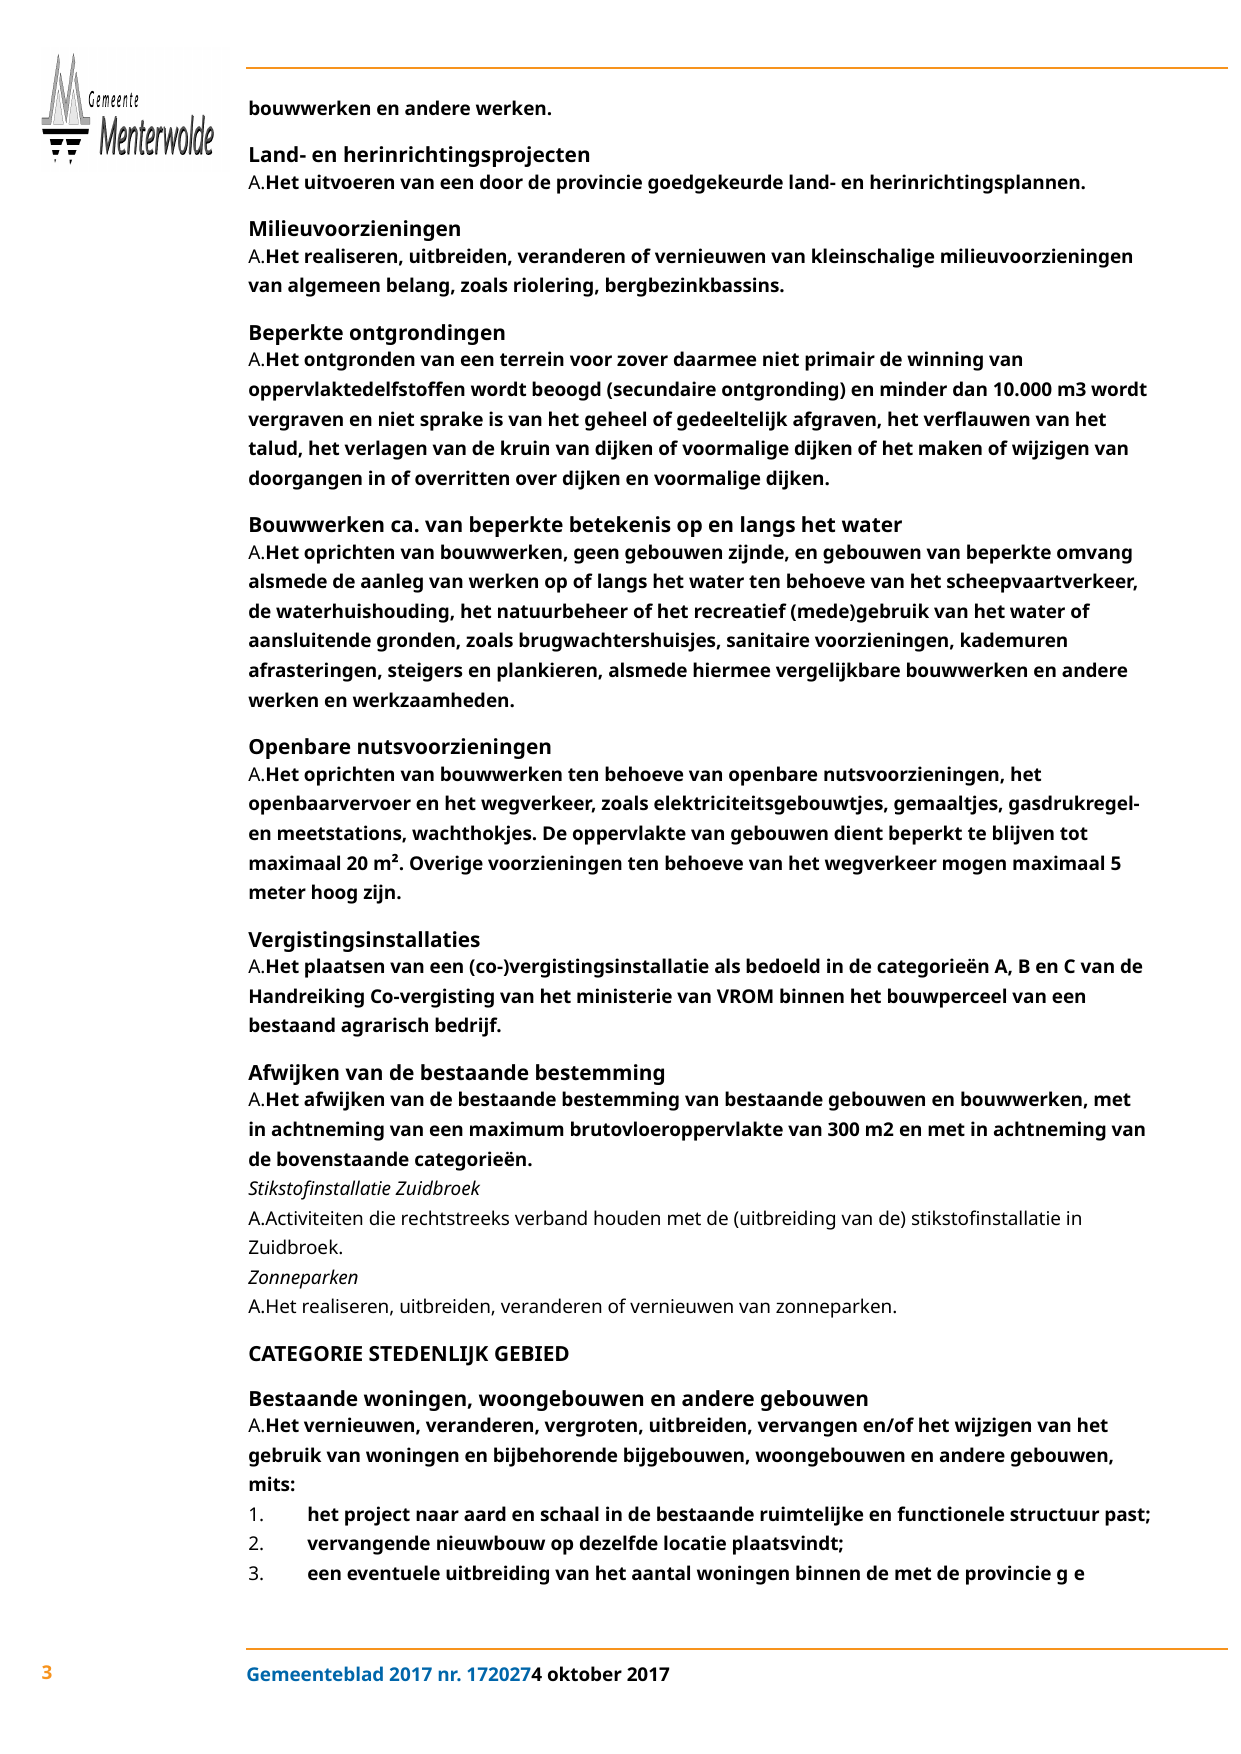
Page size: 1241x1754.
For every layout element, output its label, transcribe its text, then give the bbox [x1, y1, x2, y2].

text Land- en herinrichtingsprojecten [248, 140, 1152, 169]
text CATEGORIE STEDENLIJK GEBIED [248, 1339, 1152, 1368]
list een eventuele uitbreiding van het aantal woningen binnen de met de provincie g e [248, 1560, 1152, 1586]
text A.Het realiseren, uitbreiden, veranderen of vernieuwen van kleinschalige milieuvoorzieningen van algemeen belang, zoals riolering, bergbezinkbassins. [248, 243, 1152, 298]
text A.Het oprichten van bouwwerken ten behoeve van openbare nutsvoorzieningen, het openbaarvervoer en het wegverkeer, zoals elektriciteitsgebouwtjes, gemaaltjes, gasdrukregel- en meetstations, wachthokjes. De oppervlakte van gebouwen dient beperkt te blijven tot maximaal 20 m². Overige voorzieningen ten behoeve van het wegverkeer mogen maximaal 5 meter hoog zijn. [248, 761, 1152, 905]
text A.Het vernieuwen, veranderen, vergroten, uitbreiden, vervangen en/of het wijzigen van het gebruik van woningen en bijbehorende bijgebouwen, woongebouwen en andere gebouwen, mits: [248, 1412, 1152, 1497]
text Stikstofinstallatie Zuidbroek [248, 1175, 1152, 1201]
list het project naar aard en schaal in de bestaande ruimtelijke en functionele structuur past; [248, 1501, 1152, 1527]
text bouwwerken en andere werken. [248, 95, 1152, 121]
text A.Het realiseren, uitbreiden, veranderen of vernieuwen van zonneparken. [248, 1294, 1152, 1319]
text Afwijken van de bestaande bestemming [248, 1058, 1152, 1087]
list vervangende nieuwbouw op dezelfde locatie plaatsvindt; [248, 1531, 1152, 1556]
text Vergistingsinstallaties [248, 925, 1152, 953]
text Beperkte ontgrondingen [248, 318, 1152, 347]
text A.Het afwijken van de bestaande bestemming van bestaande gebouwen en bouwwerken, met in achtneming van een maximum brutovloeroppervlakte van 300 m2 en met in achtneming van de bovenstaande categorieën. [248, 1087, 1152, 1171]
text A.Het uitvoeren van een door de provincie goedgekeurde land- en herinrichtingsplannen. [248, 169, 1152, 194]
text Bestaande woningen, woongebouwen en andere gebouwen [248, 1384, 1152, 1412]
text Milieuvoorzieningen [248, 214, 1152, 243]
text A.Het plaatsen van een (co-)vergistingsinstallatie als bedoeld in de categorieën A, B en C van de Handreiking Co-vergisting van het ministerie van VROM binnen het bouwperceel van een bestaand agrarisch bedrijf. [248, 953, 1152, 1038]
picture [41, 47, 231, 172]
text A.Het oprichten van bouwwerken, geen gebouwen zijnde, en gebouwen van beperkte omvang alsmede de aanleg van werken op of langs het water ten behoeve van het scheepvaartverkeer, de waterhuishouding, het natuurbeheer of het recreatief (mede)gebruik van het water of aansluitende gronden, zoals brugwachtershuisjes, sanitaire voorzieningen, kademuren afrasteringen, steigers en plankieren, alsmede hiermee vergelijkbare bouwwerken en andere werken en werkzaamheden. [248, 539, 1152, 713]
text Bouwwerken ca. van beperkte betekenis op en langs het water [248, 511, 1152, 539]
text A.Activiteiten die rechtstreeks verband houden met de (uitbreiding van de) stikstofinstallatie in Zuidbroek. [248, 1205, 1152, 1260]
text Openbare nutsvoorzieningen [248, 732, 1152, 761]
text Zonneparken [248, 1264, 1152, 1290]
text A.Het ontgronden van een terrein voor zover daarmee niet primair de winning van oppervlaktedelfstoffen wordt beoogd (secundaire ontgronding) en minder dan 10.000 m3 wordt vergraven en niet sprake is van het geheel of gedeeltelijk afgraven, het verflauwen van het talud, het verlagen van de kruin van dijken of voormalige dijken of het maken of wijzigen van doorgangen in of overritten over dijken en voormalige dijken. [248, 347, 1152, 491]
